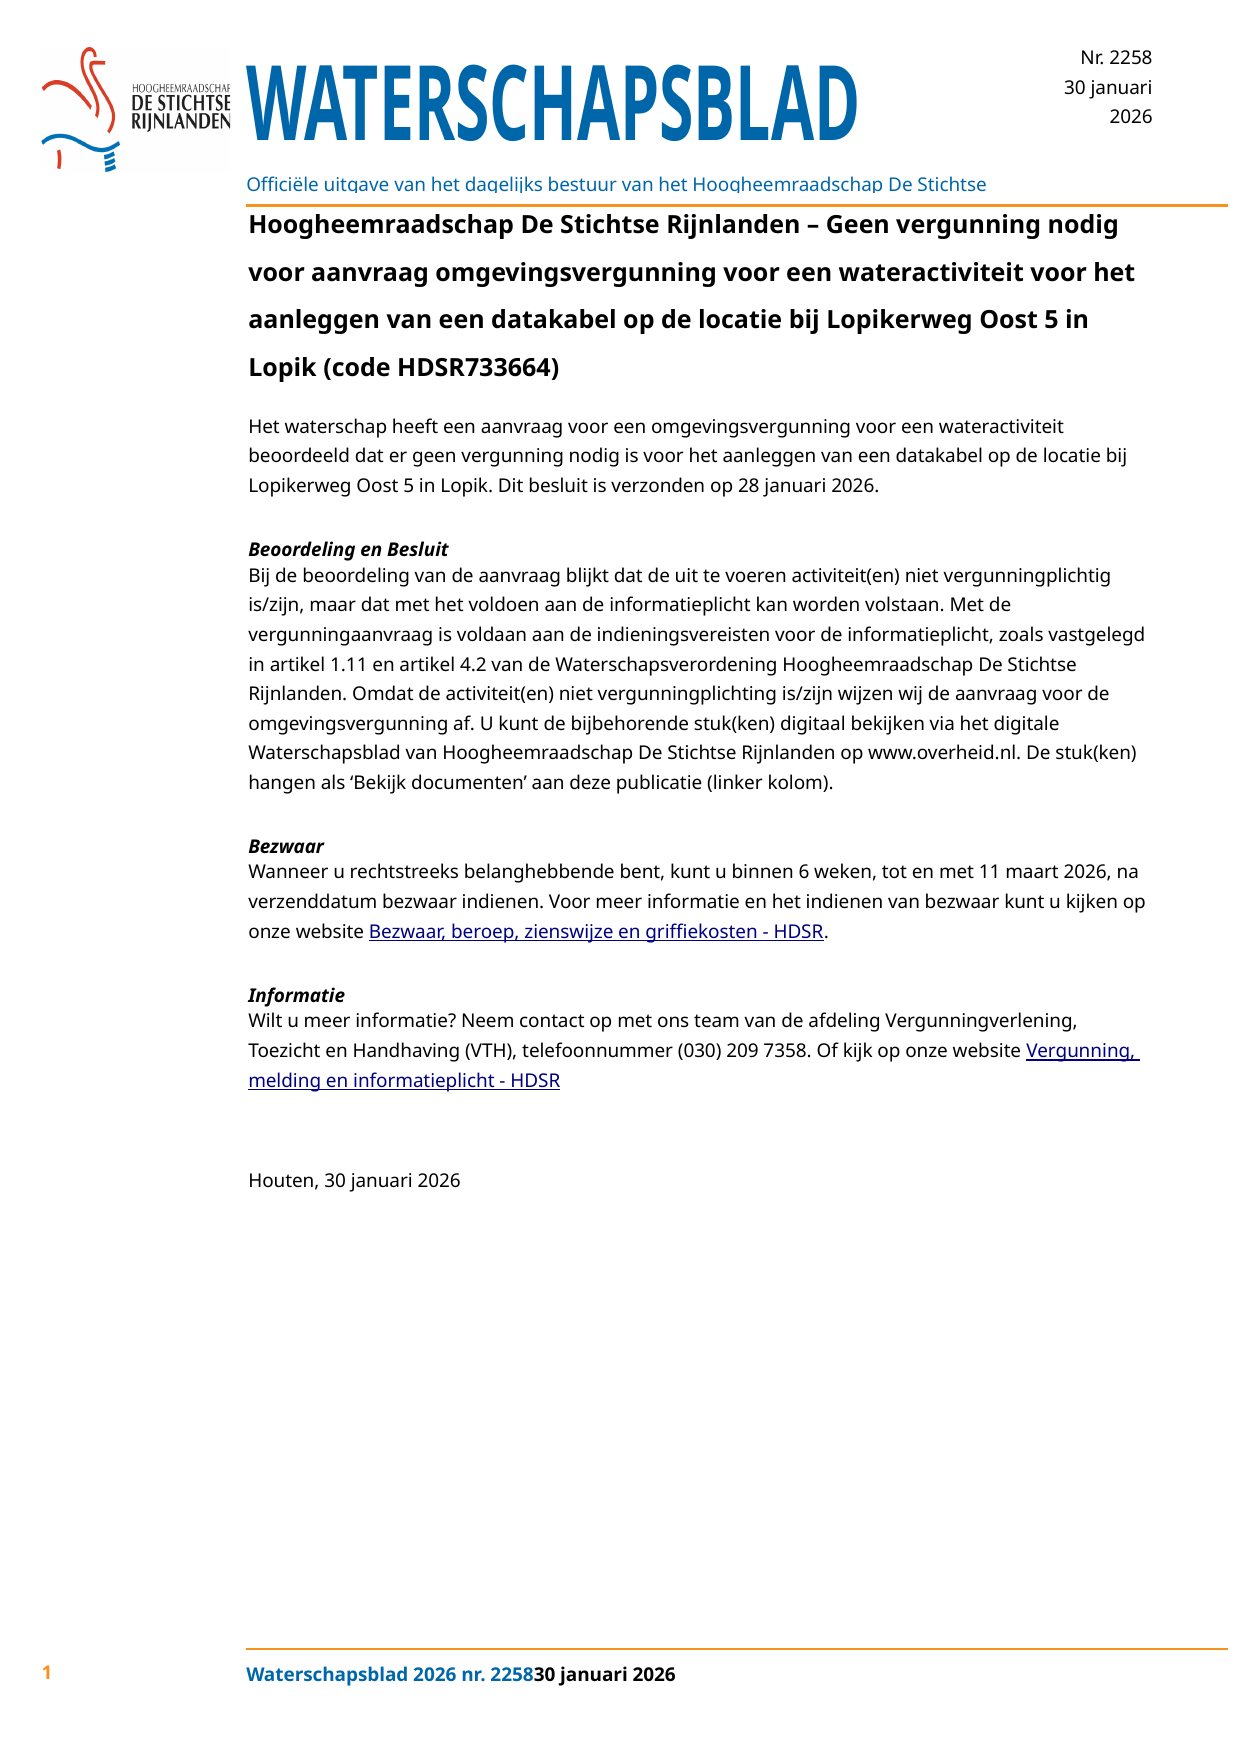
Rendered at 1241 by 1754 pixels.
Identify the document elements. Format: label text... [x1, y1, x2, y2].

text Het waterschap heeft een aanvraag voor een omgevingsvergunning voor een wateractiviteit beoordeeld dat er geen vergunning nodig is voor het aanleggen van een datakabel op de locatie bij Lopikerweg Oost 5 in Lopik. Dit besluit is verzonden op 28 januari 2026. [248, 413, 1152, 498]
text Houten, 30 januari 2026 [248, 1168, 1152, 1193]
text Wilt u meer informatie? Neem contact op met ons team van de afdeling Vergunningverlening, Toezicht en Handhaving (VTH), telefoonnummer (030) 209 7358. Of kijk op onze website Vergunning, melding en informatieplicht - HDSR [248, 1008, 1152, 1092]
picture [41, 47, 231, 172]
text Wanneer u rechtstreeks belanghebbende bent, kunt u binnen 6 weken, tot en met 11 maart 2026, na verzenddatum bezwaar indienen. Voor meer informatie en het indienen van bezwaar kunt u kijken op onze website Bezwaar, beroep, zienswijze en griffiekosten - HDSR. [248, 859, 1152, 944]
text Hoogheemraadschap De Stichtse Rijnlanden – Geen vergunning nodig voor aanvraag omgevingsvergunning voor een wateractiviteit voor het aanleggen van een datakabel op de locatie bij Lopikerweg Oost 5 in Lopik (code HDSR733664) [248, 207, 1152, 384]
text Beoordeling en Besluit [248, 536, 1152, 562]
text Informatie [248, 982, 1152, 1008]
text Bij de beoordeling van de aanvraag blijkt dat de uit te voeren activiteit(en) niet vergunningplichtig is/zijn, maar dat met het voldoen aan de informatieplicht kan worden volstaan. Met de vergunningaanvraag is voldaan aan de indieningsvereisten voor de informatieplicht, zoals vastgelegd in artikel 1.11 en artikel 4.2 van de Waterschapsverordening Hoogheemraadschap De Stichtse Rijnlanden. Omdat de activiteit(en) niet vergunningplichting is/zijn wijzen wij de aanvraag voor de omgevingsvergunning af. U kunt de bijbehorende stuk(ken) digitaal bekijken via het digitale Waterschapsblad van Hoogheemraadschap De Stichtse Rijnlanden op www.overheid.nl. De stuk(ken) hangen als ‘Bekijk documenten’ aan deze publicatie (linker kolom). [248, 562, 1152, 795]
text Bezwaar [248, 833, 1152, 859]
